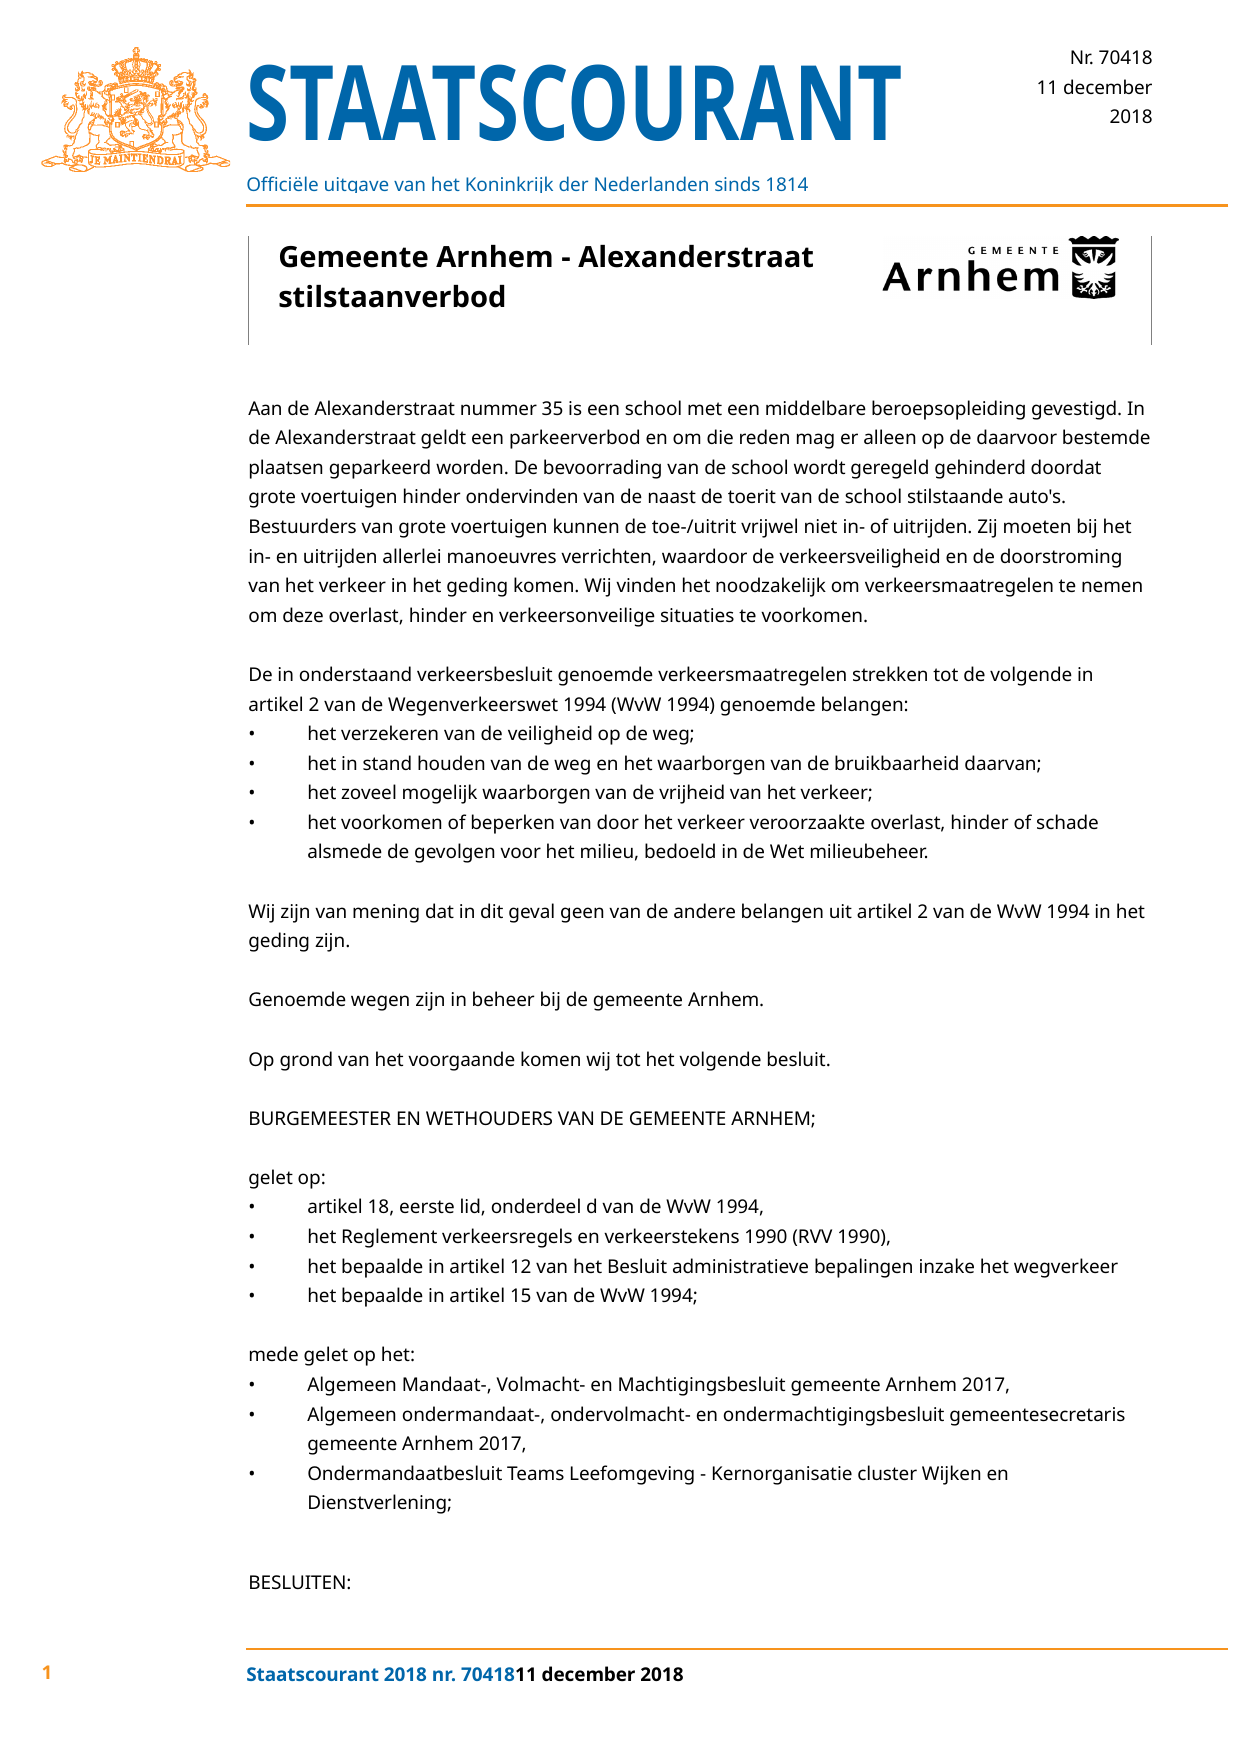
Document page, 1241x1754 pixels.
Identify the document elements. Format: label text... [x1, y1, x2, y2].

text Wij zijn van mening dat in dit geval geen van de andere belangen uit artikel 2 van de WvW 1994 in het geding zijn. [248, 898, 1152, 953]
list artikel 18, eerste lid, onderdeel d van de WvW 1994, [248, 1194, 1152, 1219]
list het verzekeren van de veiligheid op de weg; [248, 720, 1152, 746]
picture [882, 236, 1119, 299]
text Op grond van het voorgaande komen wij tot het volgende besluit. [248, 1046, 1152, 1072]
text BURGEMEESTER EN WETHOUDERS VAN DE GEMEENTE ARNHEM; [248, 1105, 1152, 1131]
table_header [850, 236, 1151, 345]
list het voorkomen of beperken van door het verkeer veroorzaakte overlast, hinder of schade alsmede de gevolgen voor het milieu, bedoeld in de Wet milieubeheer. [248, 809, 1152, 864]
text gelet op: [248, 1164, 1152, 1190]
picture [41, 47, 231, 172]
table_header Gemeente Arnhem - Alexanderstraat stilstaanverbod [249, 236, 850, 345]
text BESLUITEN: [248, 1569, 1152, 1595]
list Algemeen ondermandaat-, ondervolmacht- en ondermachtigingsbesluit gemeentesecretaris gemeente Arnhem 2017, [248, 1401, 1152, 1456]
list het bepaalde in artikel 15 van de WvW 1994; [248, 1282, 1152, 1308]
text mede gelet op het: [248, 1342, 1152, 1367]
text Genoemde wegen zijn in beheer bij de gemeente Arnhem. [248, 987, 1152, 1012]
list het Reglement verkeersregels en verkeerstekens 1990 (RVV 1990), [248, 1223, 1152, 1249]
list het zoveel mogelijk waarborgen van de vrijheid van het verkeer; [248, 779, 1152, 805]
text De in onderstaand verkeersbesluit genoemde verkeersmaatregelen strekken tot de volgende in artikel 2 van de Wegenverkeerswet 1994 (WvW 1994) genoemde belangen: [248, 661, 1152, 717]
list Ondermandaatbesluit Teams Leefomgeving - Kernorganisatie cluster Wijken en Dienstverlening; [248, 1460, 1152, 1515]
list Algemeen Mandaat-, Volmacht- en Machtigingsbesluit gemeente Arnhem 2017, [248, 1371, 1152, 1397]
list het bepaalde in artikel 12 van het Besluit administratieve bepalingen inzake het wegverkeer [248, 1253, 1152, 1279]
text Aan de Alexanderstraat nummer 35 is een school met een middelbare beroepsopleiding gevestigd. In de Alexanderstraat geldt een parkeerverbod en om die reden mag er alleen op de daarvoor bestemde plaatsen geparkeerd worden. De bevoorrading van de school wordt geregeld gehinderd doordat grote voertuigen hinder ondervinden van de naast de toerit van de school stilstaande auto's. Bestuurders van grote voertuigen kunnen de toe-/uitrit vrijwel niet in- of uitrijden. Zij moeten bij het in- en uitrijden allerlei manoeuvres verrichten, waardoor de verkeersveiligheid en de doorstroming van het verkeer in het geding komen. Wij vinden het noodzakelijk om verkeersmaatregelen te nemen om deze overlast, hinder en verkeersonveilige situaties te voorkomen. [248, 395, 1152, 628]
list het in stand houden van de weg en het waarborgen van de bruikbaarheid daarvan; [248, 750, 1152, 776]
